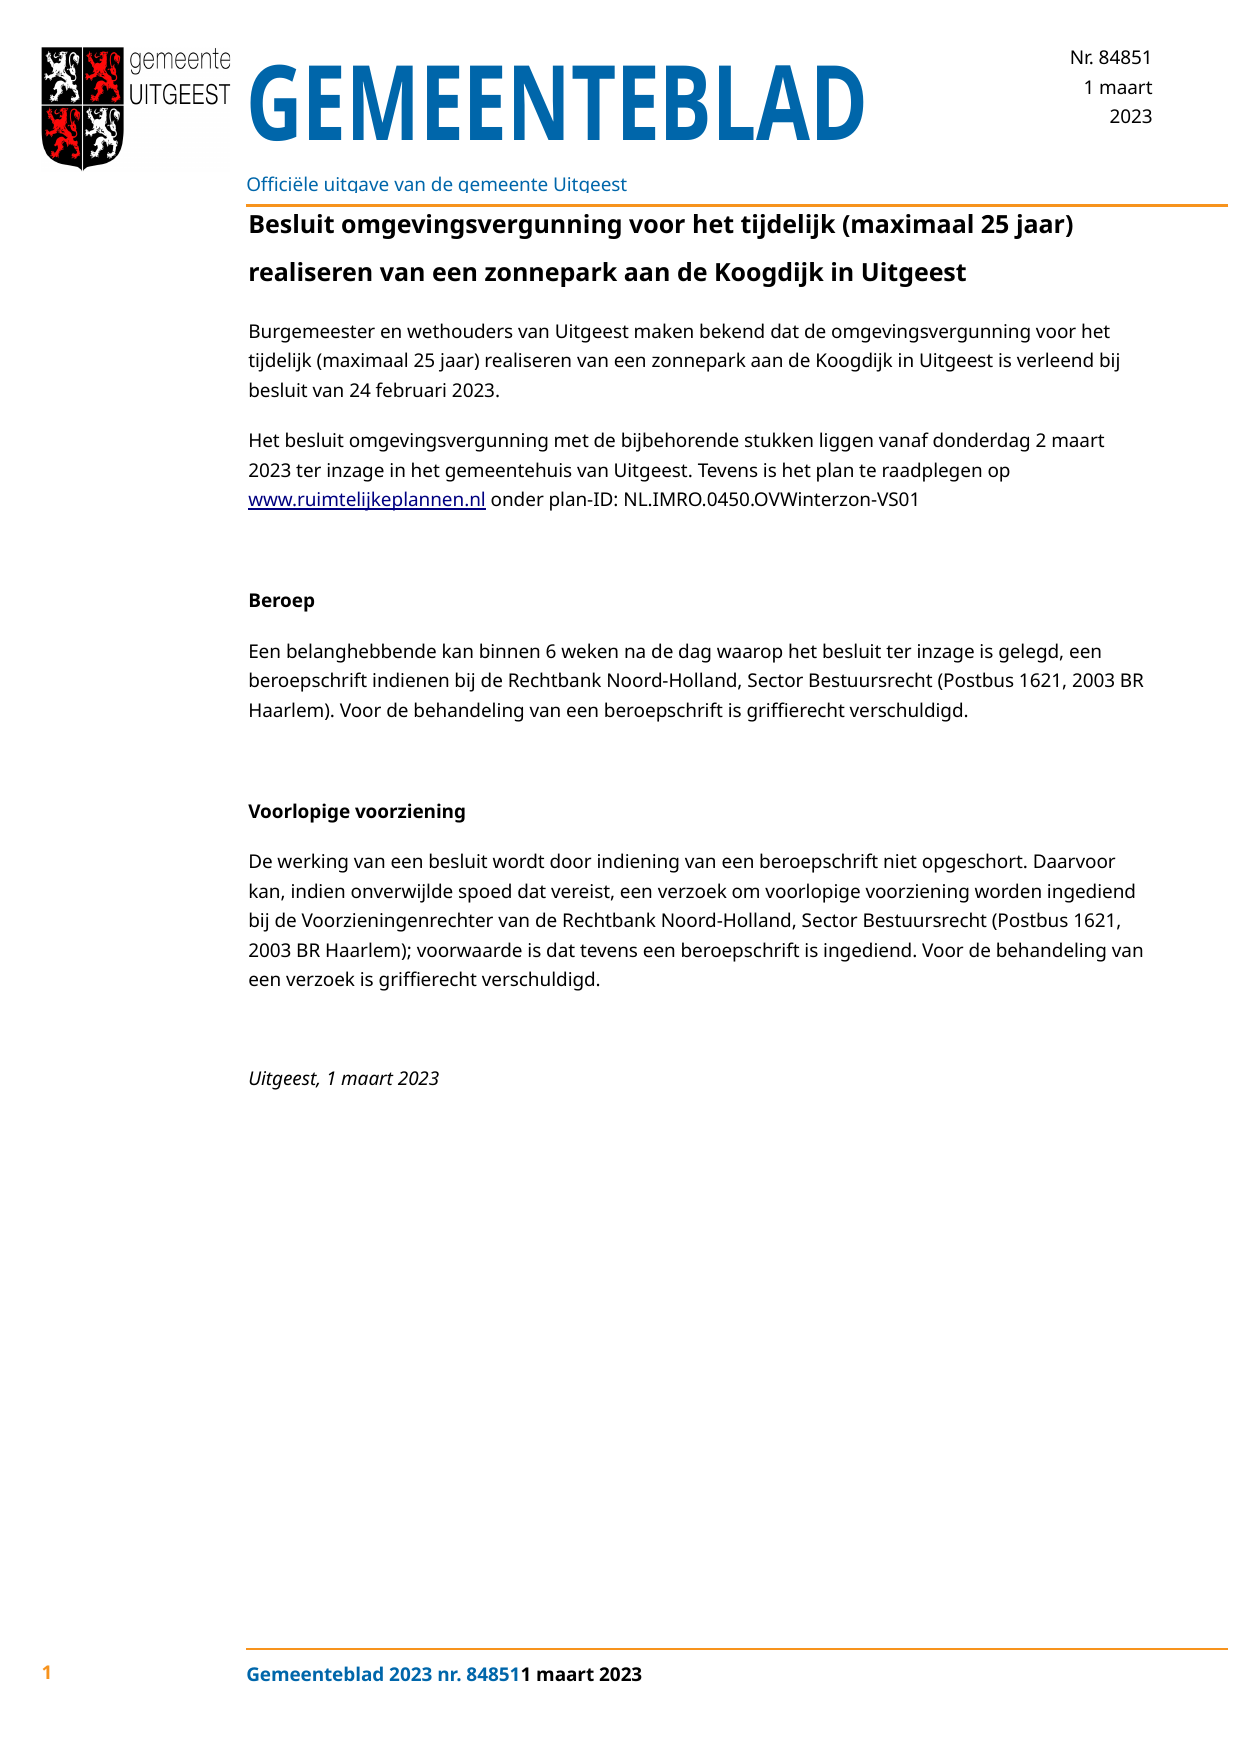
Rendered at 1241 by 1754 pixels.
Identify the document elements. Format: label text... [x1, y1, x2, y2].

text Het besluit omgevingsvergunning met de bijbehorende stukken liggen vanaf donderdag 2 maart 2023 ter inzage in het gemeentehuis van Uitgeest. Tevens is het plan te raadplegen op www.ruimtelijkeplannen.nl onder plan-ID: NL.IMRO.0450.OVWinterzon-VS01 [248, 427, 1152, 512]
picture [41, 47, 231, 172]
text De werking van een besluit wordt door indiening van een beroepschrift niet opgeschort. Daarvoor kan, indien onverwijlde spoed dat vereist, een verzoek om voorlopige voorziening worden ingediend bij de Voorzieningenrechter van de Rechtbank Noord-Holland, Sector Bestuursrecht (Postbus 1621, 2003 BR Haarlem); voorwaarde is dat tevens een beroepschrift is ingediend. Voor de behandeling van een verzoek is griffierecht verschuldigd. [248, 848, 1152, 992]
text Een belanghebbende kan binnen 6 weken na de dag waarop het besluit ter inzage is gelegd, een beroepschrift indienen bij de Rechtbank Noord-Holland, Sector Bestuursrecht (Postbus 1621, 2003 BR Haarlem). Voor de behandeling van een beroepschrift is griffierecht verschuldigd. [248, 638, 1152, 723]
text Uitgeest, 1 maart 2023 [248, 1065, 1152, 1091]
text Beroep [248, 587, 1152, 613]
text Besluit omgevingsvergunning voor het tijdelijk (maximaal 25 jaar) realiseren van een zonnepark aan de Koogdijk in Uitgeest [248, 207, 1152, 288]
text Voorlopige voorziening [248, 798, 1152, 824]
text Burgemeester en wethouders van Uitgeest maken bekend dat de omgevingsvergunning voor het tijdelijk (maximaal 25 jaar) realiseren van een zonnepark aan de Koogdijk in Uitgeest is verleend bij besluit van 24 februari 2023. [248, 318, 1152, 403]
